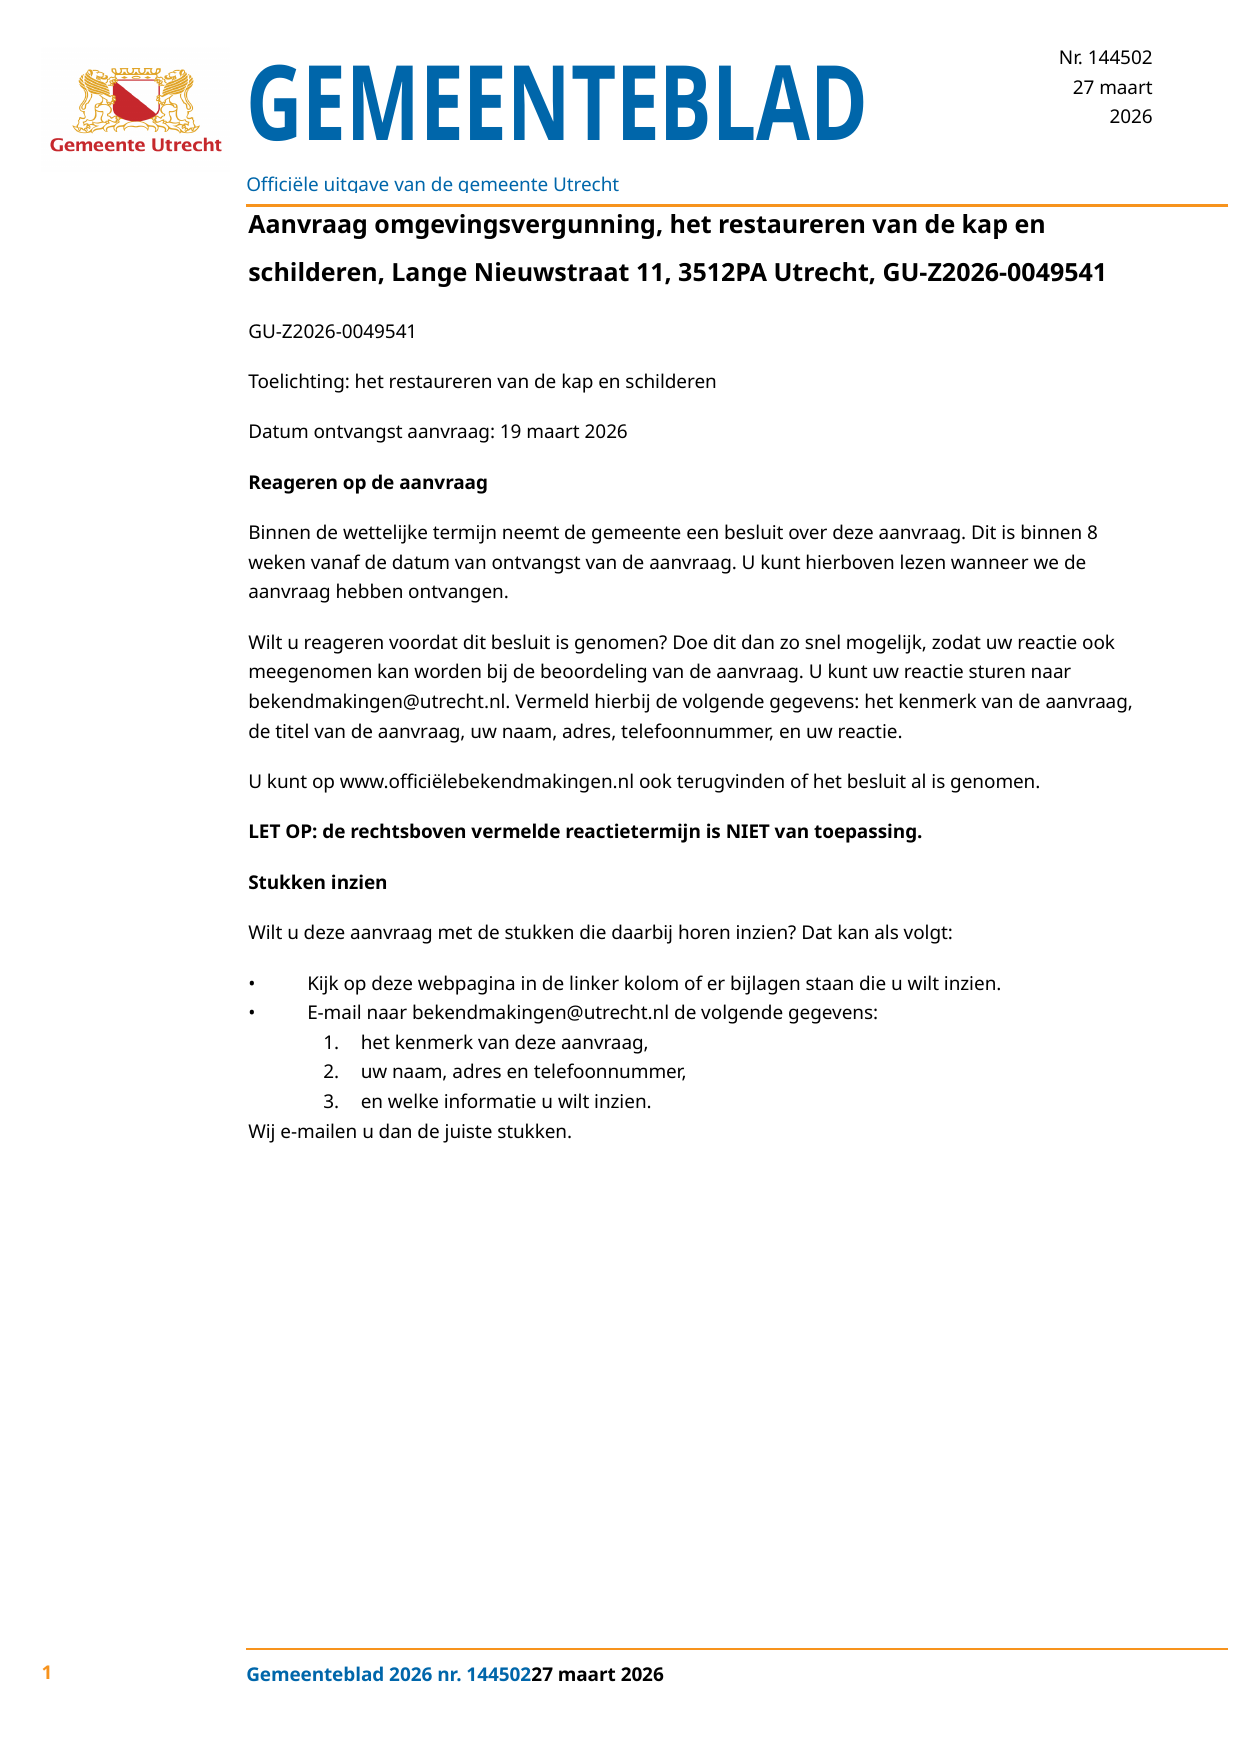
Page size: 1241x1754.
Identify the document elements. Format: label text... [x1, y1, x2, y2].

list Kijk op deze webpagina in de linker kolom of er bijlagen staan die u wilt inzien. [248, 970, 1152, 996]
text Wilt u deze aanvraag met de stukken die daarbij horen inzien? Dat kan als volgt: [248, 919, 1152, 945]
text LET OP: de rechtsboven vermelde reactietermijn is NIET van toepassing. [248, 819, 1152, 844]
list het kenmerk van deze aanvraag, [323, 1029, 1152, 1055]
text Wij e-mailen u dan de juiste stukken. [248, 1118, 1152, 1144]
text U kunt op www.officiëlebekendmakingen.nl ook terugvinden of het besluit al is genomen. [248, 768, 1152, 794]
text GU-Z2026-0049541 [248, 318, 1152, 344]
text Toelichting: het restaureren van de kap en schilderen [248, 368, 1152, 394]
text Datum ontvangst aanvraag: 19 maart 2026 [248, 419, 1152, 444]
text Stukken inzien [248, 869, 1152, 895]
text Reageren op de aanvraag [248, 469, 1152, 495]
text Binnen de wettelijke termijn neemt de gemeente een besluit over deze aanvraag. Dit is binnen 8 weken vanaf de datum van ontvangst van de aanvraag. U kunt hierboven lezen wanneer we de aanvraag hebben ontvangen. [248, 519, 1152, 604]
list en welke informatie u wilt inzien. [323, 1088, 1152, 1114]
picture [41, 47, 231, 172]
list E-mail naar bekendmakingen@utrecht.nl de volgende gegevens: [248, 999, 1152, 1025]
text Wilt u reageren voordat dit besluit is genomen? Doe dit dan zo snel mogelijk, zodat uw reactie ook meegenomen kan worden bij de beoordeling van de aanvraag. U kunt uw reactie sturen naar bekendmakingen@utrecht.nl. Vermeld hierbij de volgende gegevens: het kenmerk van de aanvraag, de titel van de aanvraag, uw naam, adres, telefoonnummer, en uw reactie. [248, 629, 1152, 744]
list uw naam, adres en telefoonnummer, [323, 1059, 1152, 1084]
text Aanvraag omgevingsvergunning, het restaureren van de kap en schilderen, Lange Nieuwstraat 11, 3512PA Utrecht, GU-Z2026-0049541 [248, 207, 1152, 288]
